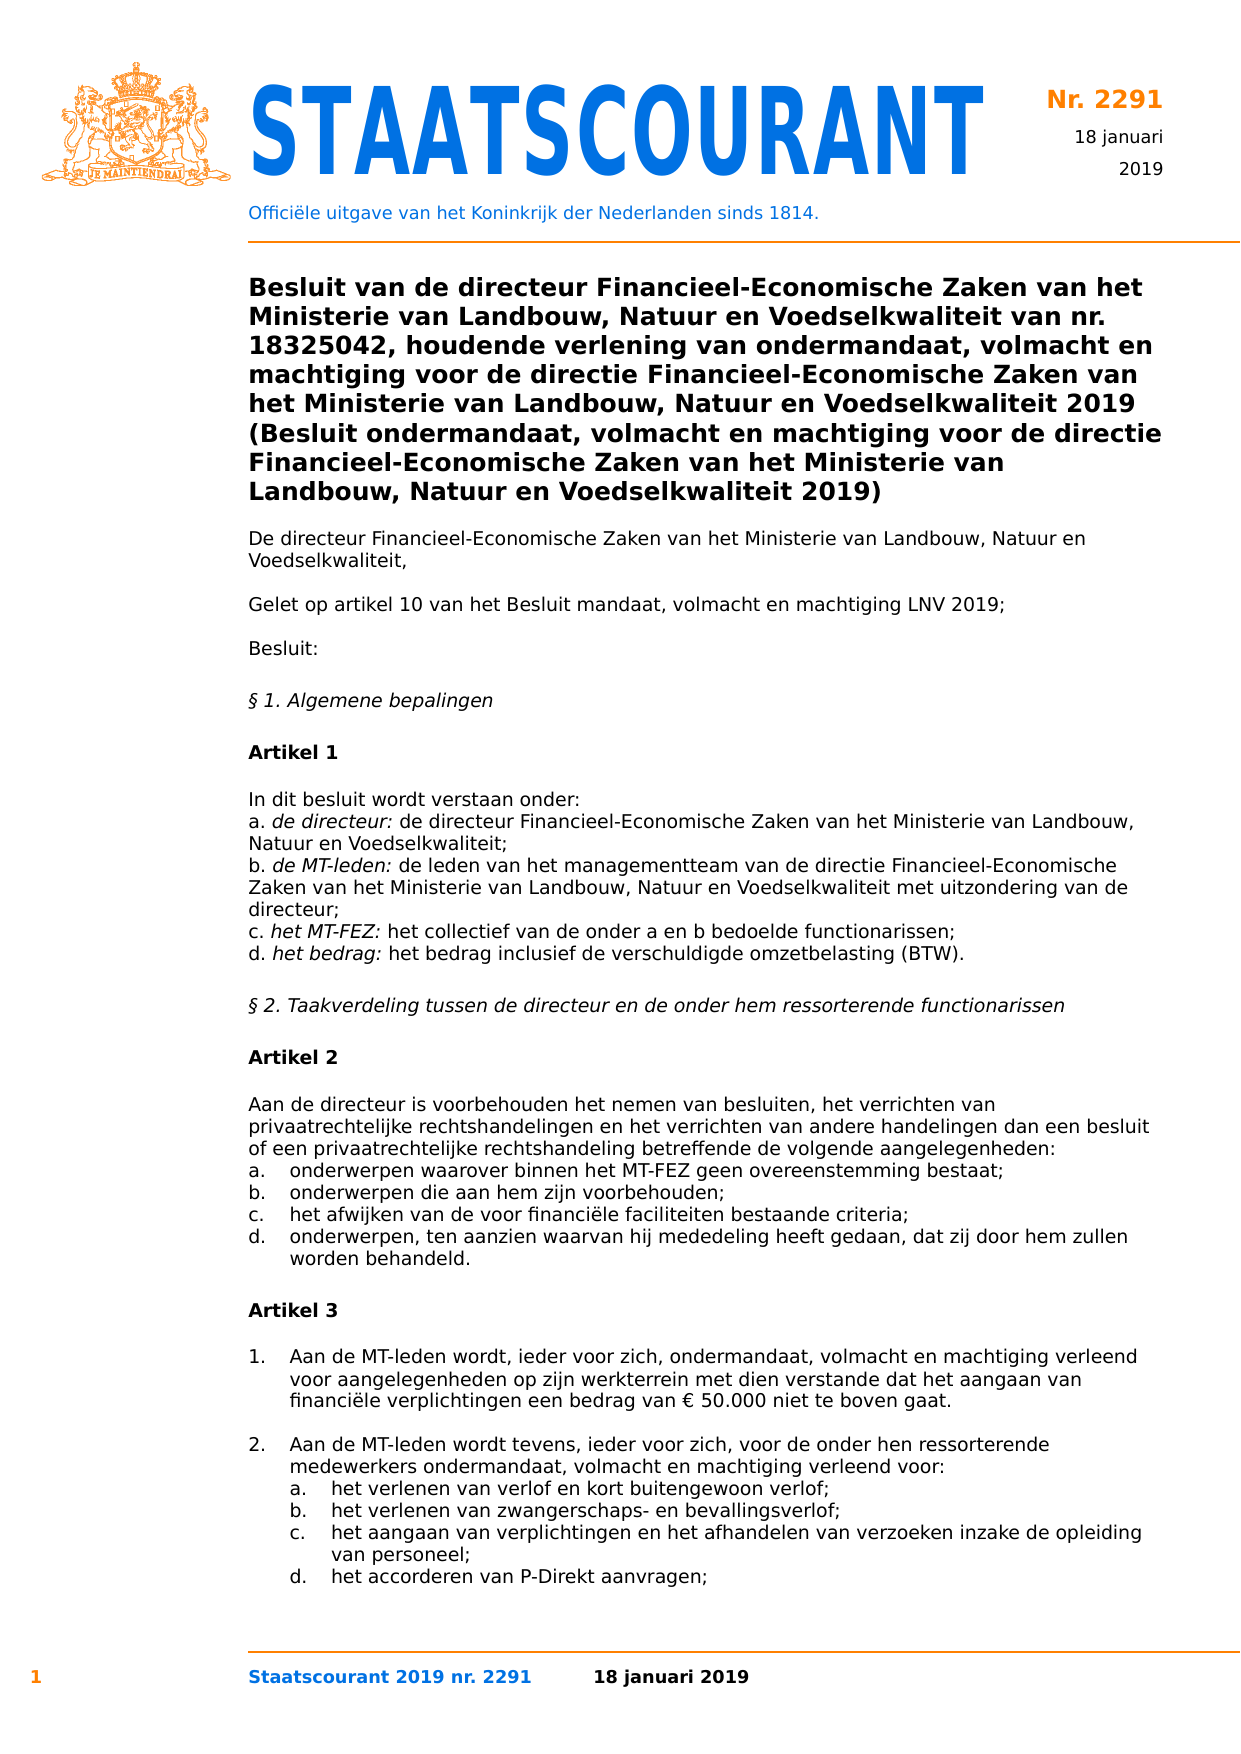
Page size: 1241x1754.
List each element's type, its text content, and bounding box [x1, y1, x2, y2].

picture [41, 62, 231, 186]
text Gelet op artikel 10 van het Besluit mandaat, volmacht en machtiging LNV 2019; [248, 594, 1163, 616]
text Besluit: [248, 638, 1163, 660]
text c. het MT-FEZ: het collectief van de onder a en b bedoelde functionarissen; [248, 921, 1163, 943]
text c. het aangaan van verplichtingen en het afhandelen van verzoeken inzake de opleiding van personeel; [289, 1522, 1163, 1566]
subtitle Besluit van de directeur Financieel-Economische Zaken van het Ministerie van Landbouw, Natuur en Voedselkwaliteit van nr. 18325042, houdende verlening van ondermandaat, volmacht en machtiging voor de directie Financieel-Economische Zaken van het Ministerie van Landbouw, Natuur en Voedselkwaliteit 2019 (Besluit ondermandaat, volmacht en machtiging voor de directie Financieel-Economische Zaken van het Ministerie van Landbouw, Natuur en Voedselkwaliteit 2019) [248, 273, 1163, 506]
text a. het verlenen van verlof en kort buitengewoon verlof; [289, 1478, 1163, 1500]
text 1. Aan de MT-leden wordt, ieder voor zich, ondermandaat, volmacht en machtiging verleend voor aangelegenheden op zijn werkterrein met dien verstande dat het aangaan van financiële verplichtingen een bedrag van € 50.000 niet te boven gaat. [248, 1346, 1163, 1412]
text d. het accorderen van P-Direkt aanvragen; [289, 1566, 1163, 1588]
table_header STAATSCOURANT [248, 62, 998, 203]
subtitle § 2. Taakverdeling tussen de directeur en de onder hem ressorterende functionarissen [248, 995, 1163, 1017]
text b. onderwerpen die aan hem zijn voorbehouden; [248, 1182, 1163, 1203]
text d. het bedrag: het bedrag inclusief de verschuldigde omzetbelasting (BTW). [248, 943, 1163, 965]
table_cell 2019 [998, 153, 1240, 203]
text In dit besluit wordt verstaan onder: [248, 789, 1163, 811]
subtitle § 1. Algemene bepalingen [248, 690, 1163, 712]
text d. onderwerpen, ten aanzien waarvan hij mededeling heeft gedaan, dat zij door hem zullen worden behandeld. [248, 1226, 1163, 1269]
subtitle Artikel 3 [248, 1299, 1163, 1321]
text 2. Aan de MT-leden wordt tevens, ieder voor zich, voor de onder hen ressorterende medewerkers ondermandaat, volmacht en machtiging verleend voor: [248, 1434, 1163, 1478]
text Aan de directeur is voorbehouden het nemen van besluiten, het verrichten van privaatrechtelijke rechtshandelingen en het verrichten van andere handelingen dan een besluit of een privaatrechtelijke rechtshandeling betreffende de volgende aangelegenheden: [248, 1094, 1163, 1159]
text b. de MT-leden: de leden van het managementteam van de directie Financieel-Economische Zaken van het Ministerie van Landbouw, Natuur en Voedselkwaliteit met uitzondering van de directeur; [248, 855, 1163, 921]
table_header [25, 62, 248, 241]
table_cell 18 januari [998, 121, 1240, 153]
text a. de directeur: de directeur Financieel-Economische Zaken van het Ministerie van Landbouw, Natuur en Voedselkwaliteit; [248, 811, 1163, 855]
text De directeur Financieel-Economische Zaken van het Ministerie van Landbouw, Natuur en Voedselkwaliteit, [248, 528, 1163, 572]
table_cell Officiële uitgave van het Koninkrijk der Nederlanden sinds 1814. [248, 203, 1240, 241]
text c. het afwijken van de voor financiële faciliteiten bestaande criteria; [248, 1203, 1163, 1226]
text b. het verlenen van zwangerschaps- en bevallingsverlof; [289, 1500, 1163, 1522]
table_header Nr. 2291 [998, 62, 1240, 121]
subtitle Artikel 2 [248, 1047, 1163, 1069]
subtitle Artikel 1 [248, 742, 1163, 764]
text a. onderwerpen waarover binnen het MT-FEZ geen overeenstemming bestaat; [248, 1159, 1163, 1182]
